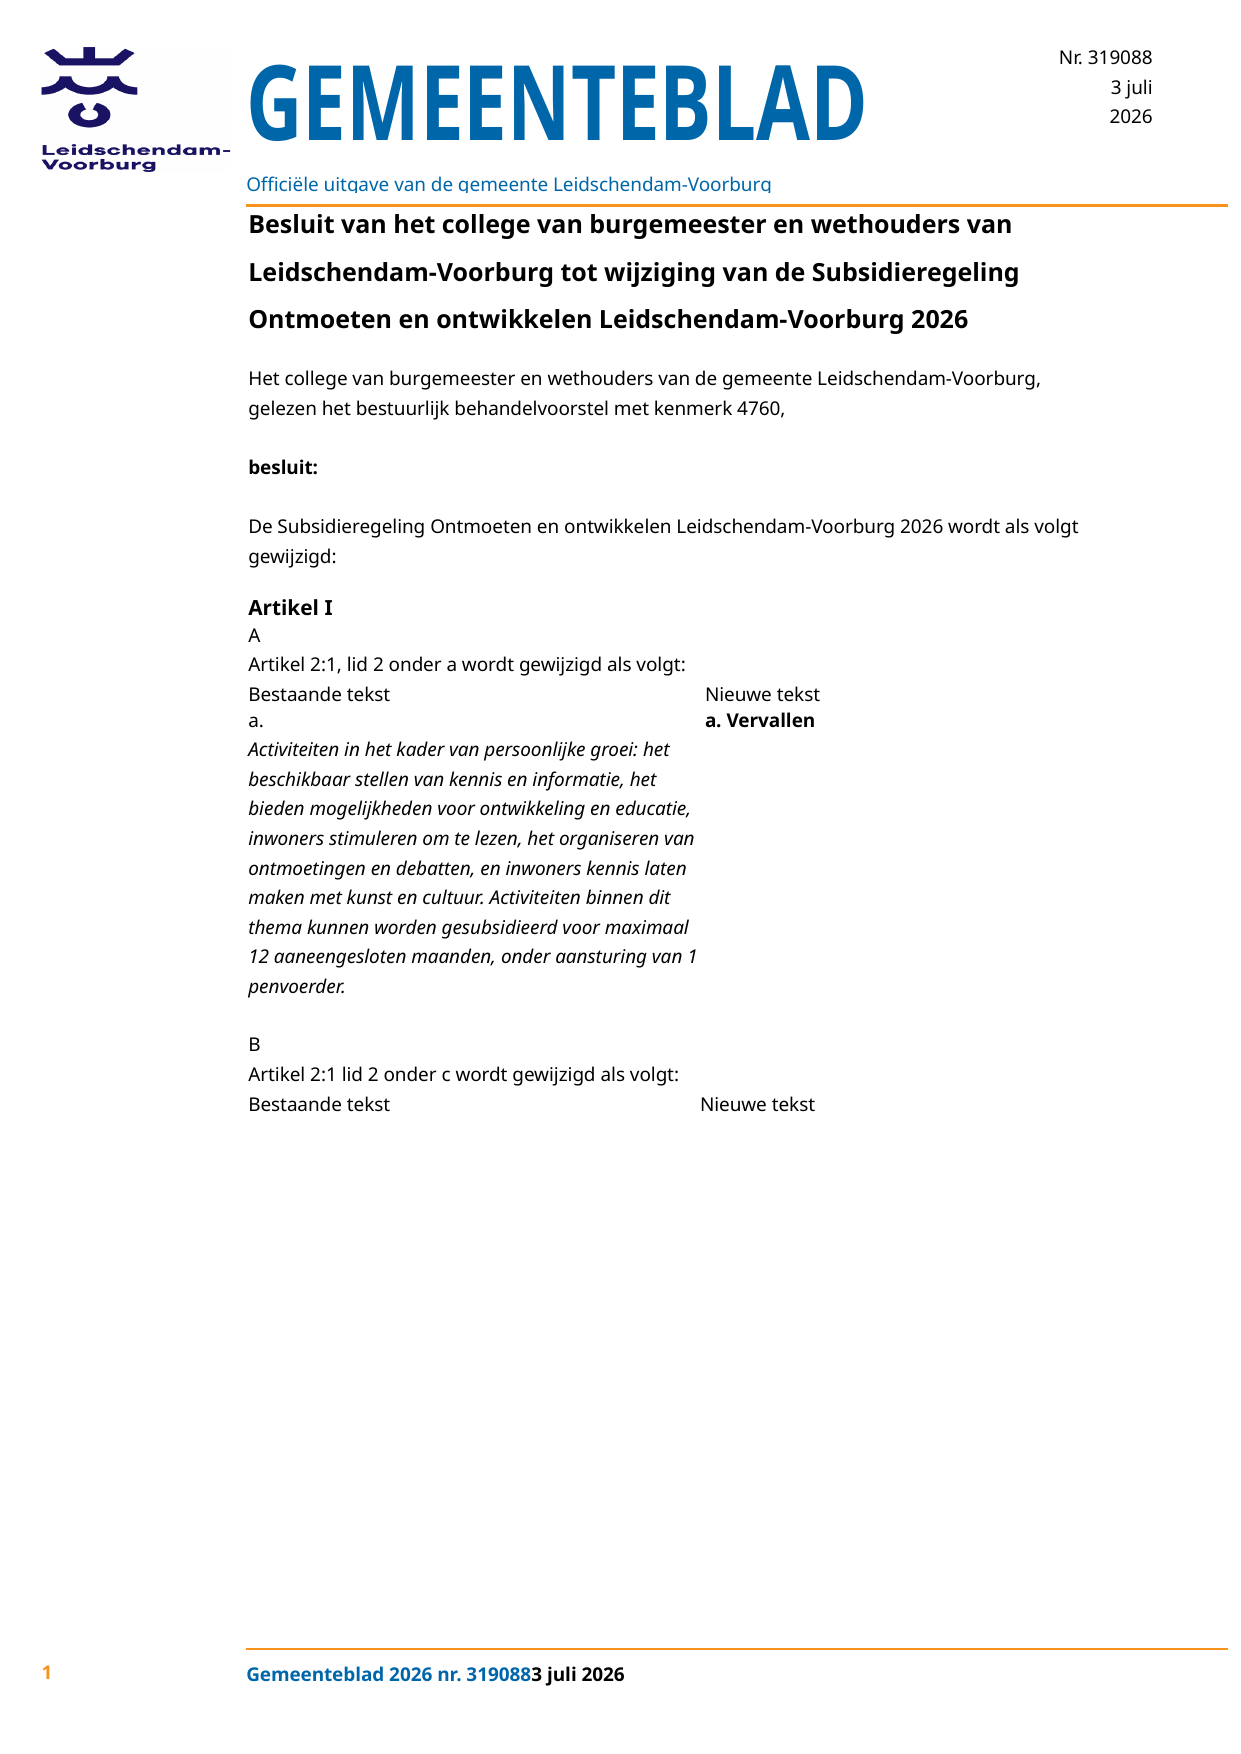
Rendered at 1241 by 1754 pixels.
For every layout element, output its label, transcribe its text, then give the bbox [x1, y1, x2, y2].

picture [41, 47, 231, 172]
table_header Bestaande tekst [248, 681, 705, 707]
text Het college van burgemeester en wethouders van de gemeente Leidschendam-Voorburg, [248, 366, 1152, 391]
text gelezen het bestuurlijk behandelvoorstel met kenmerk 4760, [248, 395, 1152, 421]
text Artikel 2:1, lid 2 onder a wordt gewijzigd als volgt: [248, 651, 1152, 677]
table_header Nieuwe tekst [700, 1091, 1152, 1117]
text A [248, 622, 1152, 648]
table_header Bestaande tekst [248, 1091, 700, 1117]
text De Subsidieregeling Ontmoeten en ontwikkelen Leidschendam-Voorburg 2026 wordt als volgt gewijzigd: [248, 513, 1152, 569]
text Artikel I [248, 593, 1152, 622]
text B [248, 1032, 1152, 1057]
text Artikel 2:1 lid 2 onder c wordt gewijzigd als volgt: [248, 1061, 1152, 1087]
table_cell a. Activiteiten in het kader van persoonlijke groei: het beschikbaar stellen van kennis en informatie, het bieden mogelijkheden voor ontwikkeling en educatie, inwoners stimuleren om te lezen, het organiseren van ontmoetingen en debatten, en inwoners kennis laten maken met kunst en cultuur. Activiteiten binnen dit thema kunnen worden gesubsidieerd voor maximaal 12 aaneengesloten maanden, onder aansturing van 1 penvoerder. [248, 707, 705, 999]
table_cell a. Vervallen [705, 707, 1152, 999]
text Besluit van het college van burgemeester en wethouders van Leidschendam-Voorburg tot wijziging van de Subsidieregeling Ontmoeten en ontwikkelen Leidschendam-Voorburg 2026 [248, 207, 1152, 336]
table_header Nieuwe tekst [705, 681, 1152, 707]
text besluit: [248, 454, 1152, 480]
